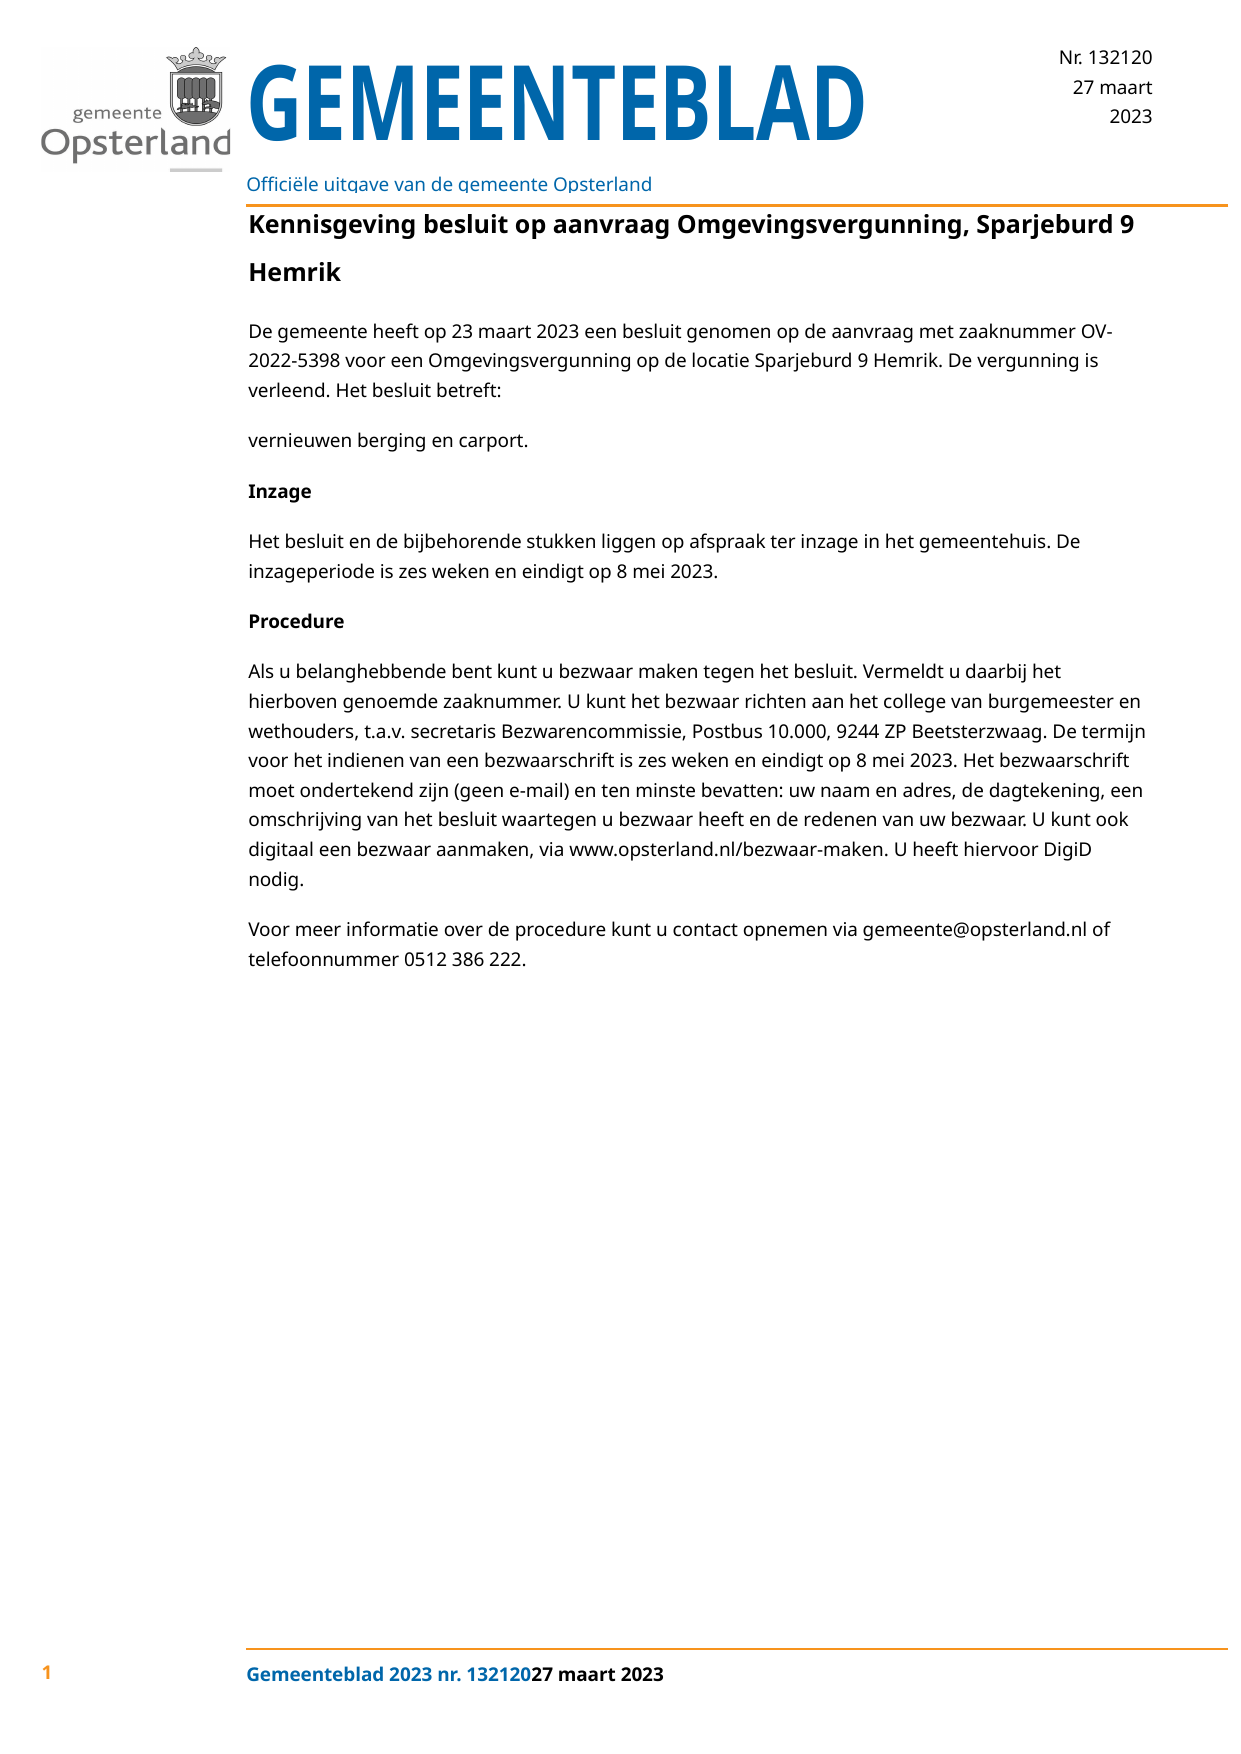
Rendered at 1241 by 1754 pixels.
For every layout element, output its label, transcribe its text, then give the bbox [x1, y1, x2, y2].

text Procedure [248, 608, 1152, 634]
text Als u belanghebbende bent kunt u bezwaar maken tegen het besluit. Vermeldt u daarbij het hierboven genoemde zaaknummer. U kunt het bezwaar richten aan het college van burgemeester en wethouders, t.a.v. secretaris Bezwarencommissie, Postbus 10.000, 9244 ZP Beetsterzwaag. De termijn voor het indienen van een bezwaarschrift is zes weken en eindigt op 8 mei 2023. Het bezwaarschrift moet ondertekend zijn (geen e-mail) en ten minste bevatten: uw naam en adres, de dagtekening, een omschrijving van het besluit waartegen u bezwaar heeft en de redenen van uw bezwaar. U kunt ook digitaal een bezwaar aanmaken, via www.opsterland.nl/bezwaar-maken. U heeft hiervoor DigiD nodig. [248, 659, 1152, 892]
text Inzage [248, 478, 1152, 504]
text Kennisgeving besluit op aanvraag Omgevingsvergunning, Sparjeburd 9 Hemrik [248, 207, 1152, 288]
text De gemeente heeft op 23 maart 2023 een besluit genomen op de aanvraag met zaaknummer OV-2022-5398 voor een Omgevingsvergunning op de locatie Sparjeburd 9 Hemrik. De vergunning is verleend. Het besluit betreft: [248, 318, 1152, 403]
text vernieuwen berging en carport. [248, 427, 1152, 453]
text Het besluit en de bijbehorende stukken liggen op afspraak ter inzage in het gemeentehuis. De inzageperiode is zes weken en eindigt op 8 mei 2023. [248, 528, 1152, 584]
text Voor meer informatie over de procedure kunt u contact opnemen via gemeente@opsterland.nl of telefoonnummer 0512 386 222. [248, 916, 1152, 972]
picture [41, 47, 231, 172]
